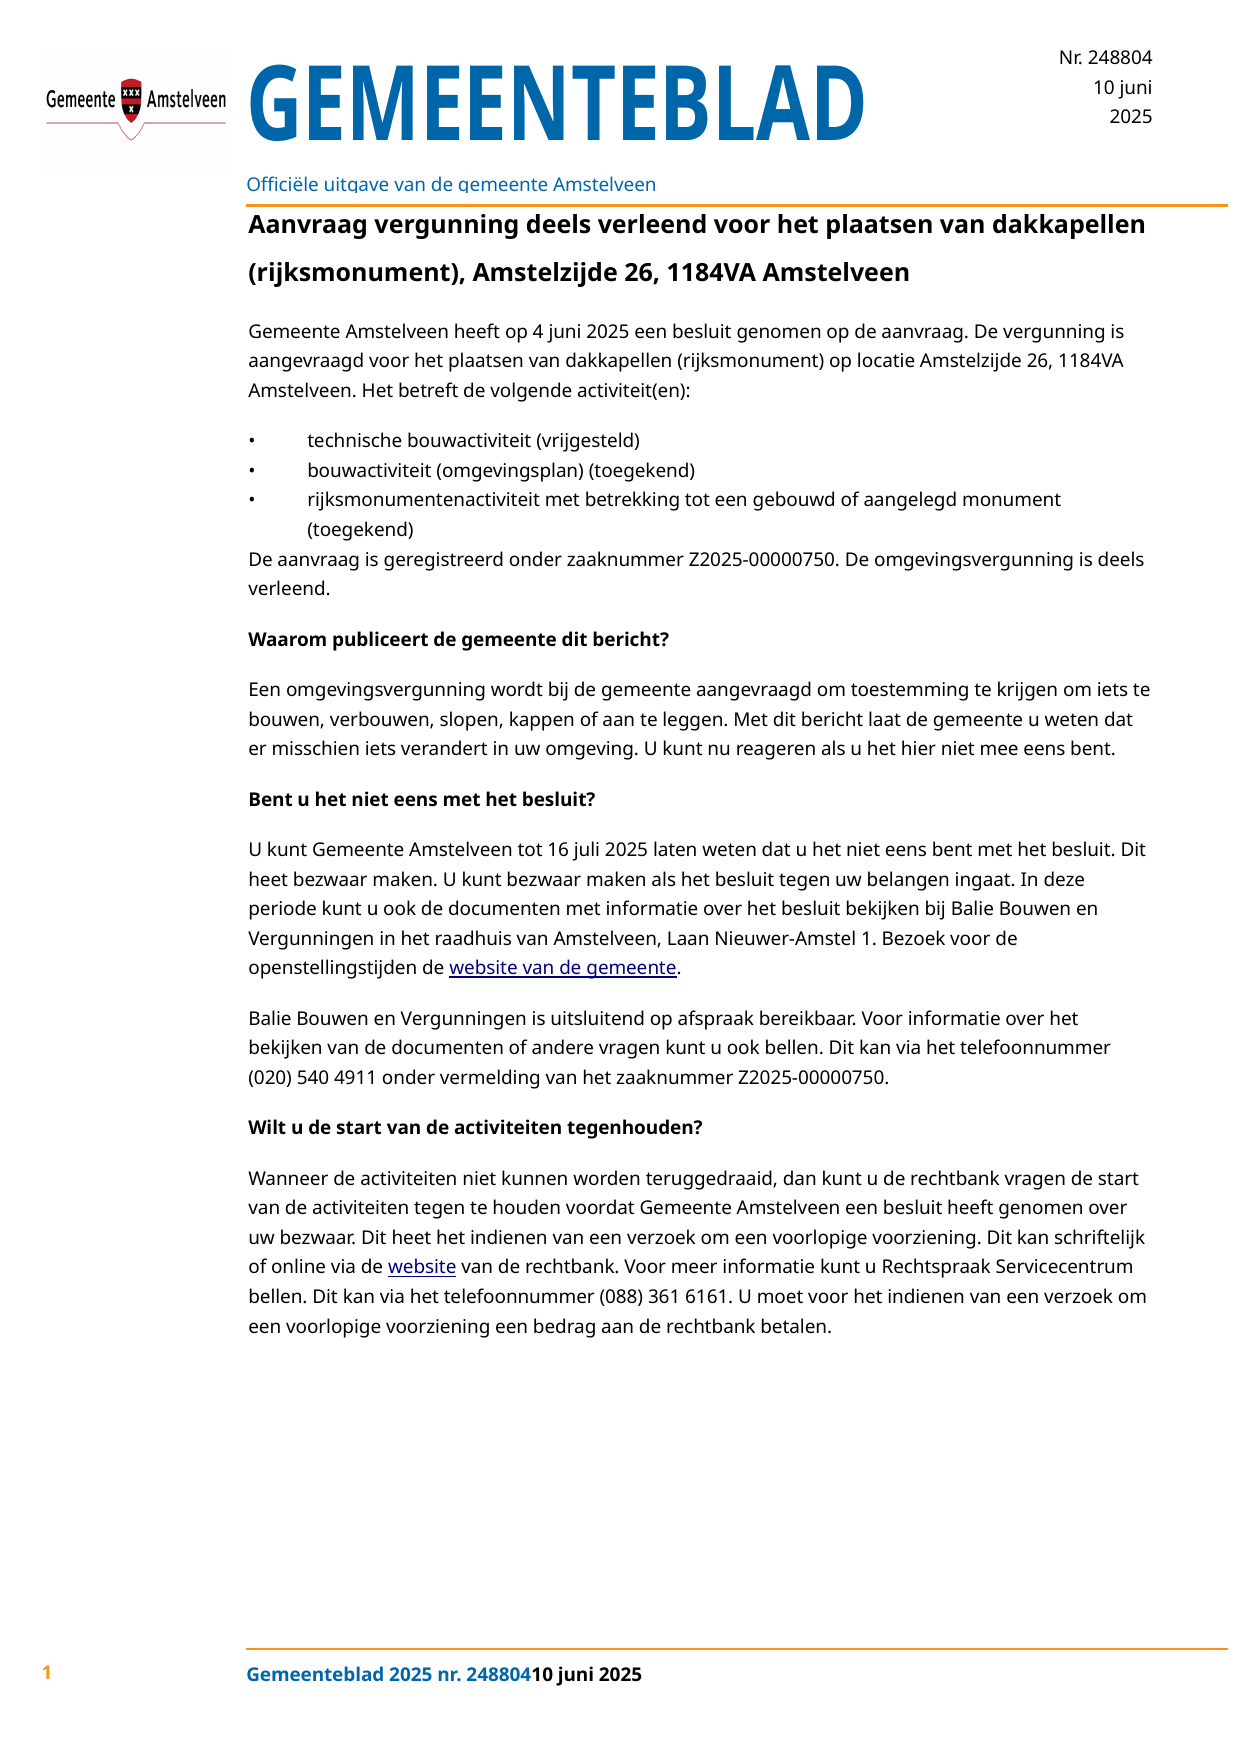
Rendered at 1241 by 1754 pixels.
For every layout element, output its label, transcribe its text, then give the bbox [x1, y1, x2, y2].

text Aanvraag vergunning deels verleend voor het plaatsen van dakkapellen (rijksmonument), Amstelzijde 26, 1184VA Amstelveen [248, 207, 1152, 288]
list rijksmonumentenactiviteit met betrekking tot een gebouwd of aangelegd monument (toegekend) [248, 487, 1152, 542]
picture [41, 47, 231, 172]
list bouwactiviteit (omgevingsplan) (toegekend) [248, 457, 1152, 483]
text Wanneer de activiteiten niet kunnen worden teruggedraaid, dan kunt u de rechtbank vragen de start van de activiteiten tegen te houden voordat Gemeente Amstelveen een besluit heeft genomen over uw bezwaar. Dit heet het indienen van een verzoek om een voorlopige voorziening. Dit kan schriftelijk of online via de website van de rechtbank. Voor meer informatie kunt u Rechtspraak Servicecentrum bellen. Dit kan via het telefoonnummer (088) 361 6161. U moet voor het indienen van een verzoek om een voorlopige voorziening een bedrag aan de rechtbank betalen. [248, 1165, 1152, 1339]
text Gemeente Amstelveen heeft op 4 juni 2025 een besluit genomen op de aanvraag. De vergunning is aangevraagd voor het plaatsen van dakkapellen (rijksmonument) op locatie Amstelzijde 26, 1184VA Amstelveen. Het betreft de volgende activiteit(en): [248, 318, 1152, 403]
text Wilt u de start van de activiteiten tegenhouden? [248, 1114, 1152, 1140]
text Een omgevingsvergunning wordt bij de gemeente aangevraagd om toestemming te krijgen om iets te bouwen, verbouwen, slopen, kappen of aan te leggen. Met dit bericht laat de gemeente u weten dat er misschien iets verandert in uw omgeving. U kunt nu reageren als u het hier niet mee eens bent. [248, 676, 1152, 761]
text Waarom publiceert de gemeente dit bericht? [248, 626, 1152, 652]
text Bent u het niet eens met het besluit? [248, 786, 1152, 812]
text Balie Bouwen en Vergunningen is uitsluitend op afspraak bereikbaar. Voor informatie over het bekijken van de documenten of andere vragen kunt u ook bellen. Dit kan via het telefoonnummer (020) 540 4911 onder vermelding van het zaaknummer Z2025-00000750. [248, 1005, 1152, 1090]
text U kunt Gemeente Amstelveen tot 16 juli 2025 laten weten dat u het niet eens bent met het besluit. Dit heet bezwaar maken. U kunt bezwaar maken als het besluit tegen uw belangen ingaat. In deze periode kunt u ook de documenten met informatie over het besluit bekijken bij Balie Bouwen en Vergunningen in het raadhuis van Amstelveen, Laan Nieuwer-Amstel 1. Bezoek voor de openstellingstijden de website van de gemeente. [248, 836, 1152, 980]
text De aanvraag is geregistreerd onder zaaknummer Z2025-00000750. De omgevingsvergunning is deels verleend. [248, 546, 1152, 601]
list technische bouwactiviteit (vrijgesteld) [248, 427, 1152, 453]
